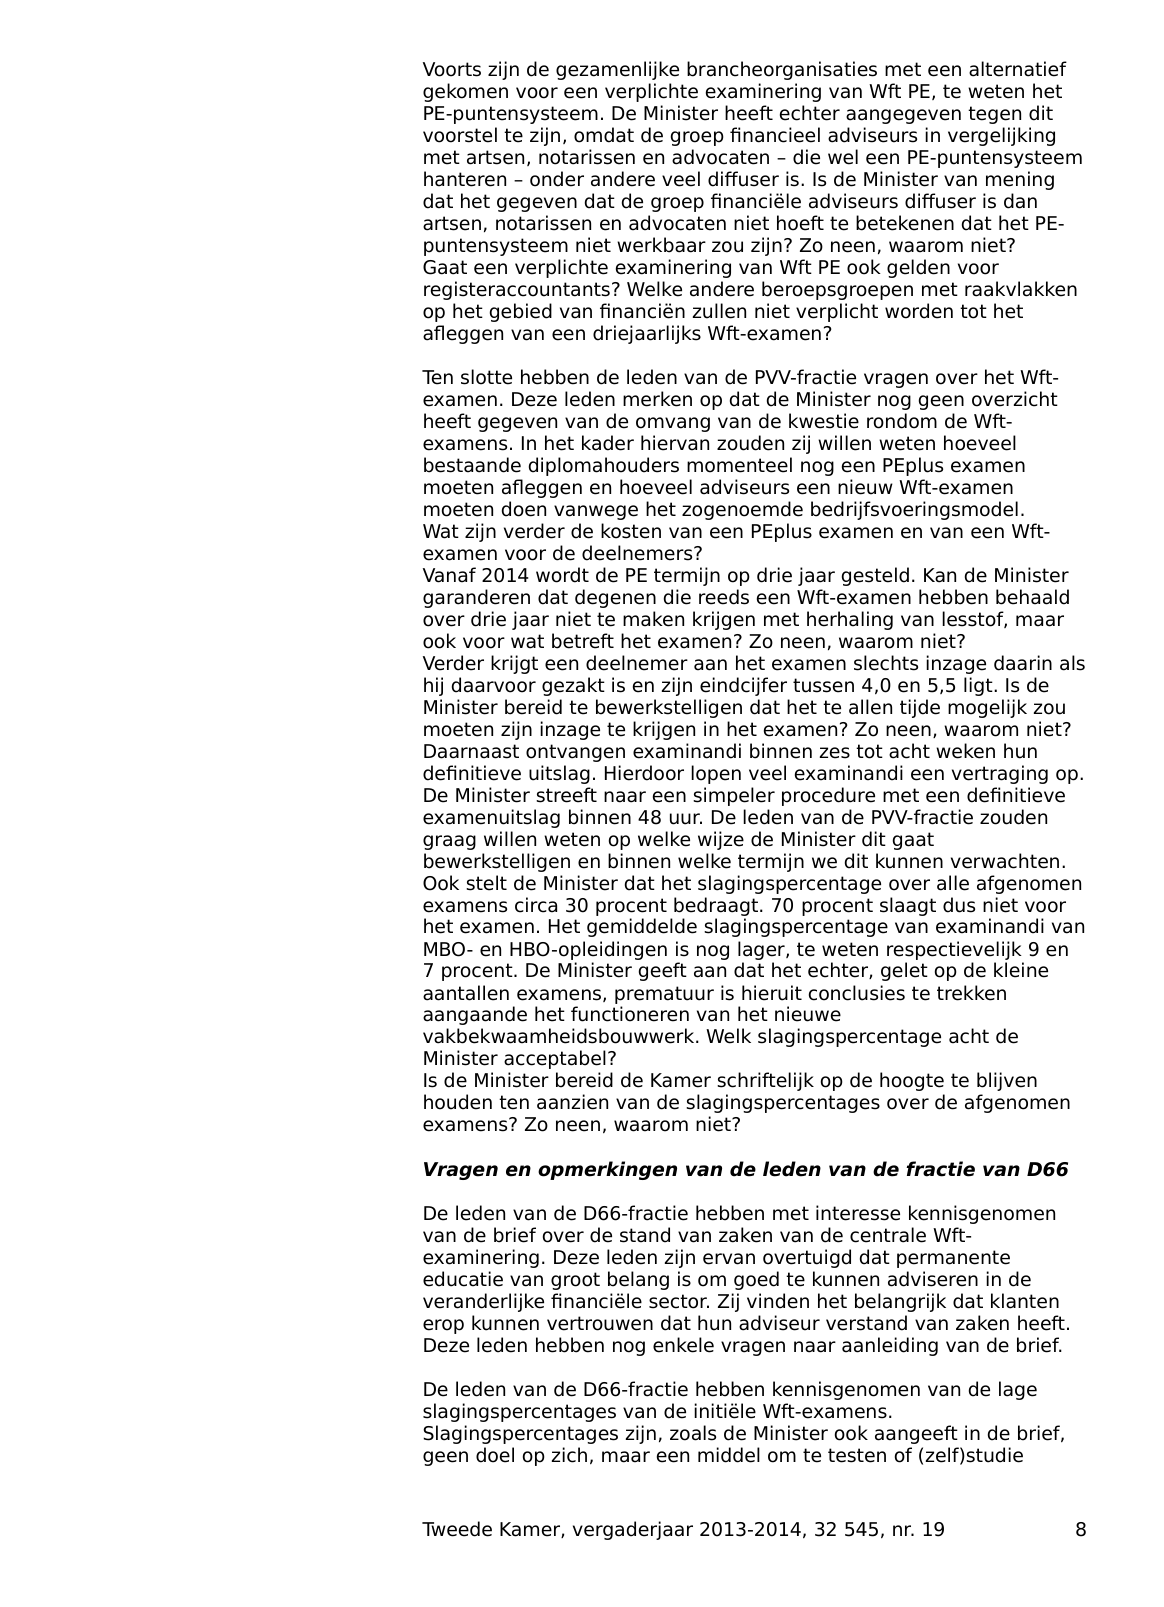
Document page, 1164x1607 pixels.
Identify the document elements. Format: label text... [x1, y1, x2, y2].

text De leden van de D66-fractie hebben met interesse kennisgenomen van de brief over de stand van zaken van de centrale Wft-examinering. Deze leden zijn ervan overtuigd dat permanente educatie van groot belang is om goed te kunnen adviseren in de veranderlijke financiële sector. Zij vinden het belangrijk dat klanten erop kunnen vertrouwen dat hun adviseur verstand van zaken heeft. Deze leden hebben nog enkele vragen naar aanleiding van de brief. [422, 1203, 1087, 1356]
text Ook stelt de Minister dat het slagingspercentage over alle afgenomen examens circa 30 procent bedraagt. 70 procent slaagt dus niet voor het examen. Het gemiddelde slagingspercentage van examinandi van MBO- en HBO-opleidingen is nog lager, te weten respectievelijk 9 en 7 procent. De Minister geeft aan dat het echter, gelet op de kleine aantallen examens, prematuur is hieruit conclusies te trekken aangaande het functioneren van het nieuwe vakbekwaamheidsbouwwerk. Welk slagingspercentage acht de Minister acceptabel? [422, 872, 1087, 1070]
text Ten slotte hebben de leden van de PVV-fractie vragen over het Wft-examen. Deze leden merken op dat de Minister nog geen overzicht heeft gegeven van de omvang van de kwestie rondom de Wft-examens. In het kader hiervan zouden zij willen weten hoeveel bestaande diplomahouders momenteel nog een PEplus examen moeten afleggen en hoeveel adviseurs een nieuw Wft-examen moeten doen vanwege het zogenoemde bedrijfsvoeringsmodel. [422, 367, 1087, 521]
text Vanaf 2014 wordt de PE termijn op drie jaar gesteld. Kan de Minister garanderen dat degenen die reeds een Wft-examen hebben behaald over drie jaar niet te maken krijgen met herhaling van lesstof, maar ook voor wat betreft het examen? Zo neen, waarom niet? [422, 565, 1087, 653]
text Wat zijn verder de kosten van een PEplus examen en van een Wft-examen voor de deelnemers? [422, 521, 1087, 565]
text Gaat een verplichte examinering van Wft PE ook gelden voor registeraccountants? Welke andere beroepsgroepen met raakvlakken op het gebied van financiën zullen niet verplicht worden tot het afleggen van een driejaarlijks Wft-examen? [422, 257, 1087, 345]
text Verder krijgt een deelnemer aan het examen slechts inzage daarin als hij daarvoor gezakt is en zijn eindcijfer tussen 4,0 en 5,5 ligt. Is de Minister bereid te bewerkstelligen dat het te allen tijde mogelijk zou moeten zijn inzage te krijgen in het examen? Zo neen, waarom niet? [422, 653, 1087, 741]
text Voorts zijn de gezamenlijke brancheorganisaties met een alternatief gekomen voor een verplichte examinering van Wft PE, te weten het PE-puntensysteem. De Minister heeft echter aangegeven tegen dit voorstel te zijn, omdat de groep financieel adviseurs in vergelijking met artsen, notarissen en advocaten – die wel een PE-puntensysteem hanteren – onder andere veel diffuser is. Is de Minister van mening dat het gegeven dat de groep financiële adviseurs diffuser is dan artsen, notarissen en advocaten niet hoeft te betekenen dat het PE-puntensysteem niet werkbaar zou zijn? Zo neen, waarom niet? [422, 59, 1087, 257]
text Is de Minister bereid de Kamer schriftelijk op de hoogte te blijven houden ten aanzien van de slagingspercentages over de afgenomen examens? Zo neen, waarom niet? [422, 1070, 1087, 1136]
subtitle Vragen en opmerkingen van de leden van de fractie van D66 [422, 1158, 1087, 1180]
text De leden van de D66-fractie hebben kennisgenomen van de lage slagingspercentages van de initiële Wft-examens. Slagingspercentages zijn, zoals de Minister ook aangeeft in de brief, geen doel op zich, maar een middel om te testen of (zelf)studie [422, 1379, 1087, 1467]
text Daarnaast ontvangen examinandi binnen zes tot acht weken hun definitieve uitslag. Hierdoor lopen veel examinandi een vertraging op. De Minister streeft naar een simpeler procedure met een definitieve examenuitslag binnen 48 uur. De leden van de PVV-fractie zouden graag willen weten op welke wijze de Minister dit gaat bewerkstelligen en binnen welke termijn we dit kunnen verwachten. [422, 741, 1087, 872]
